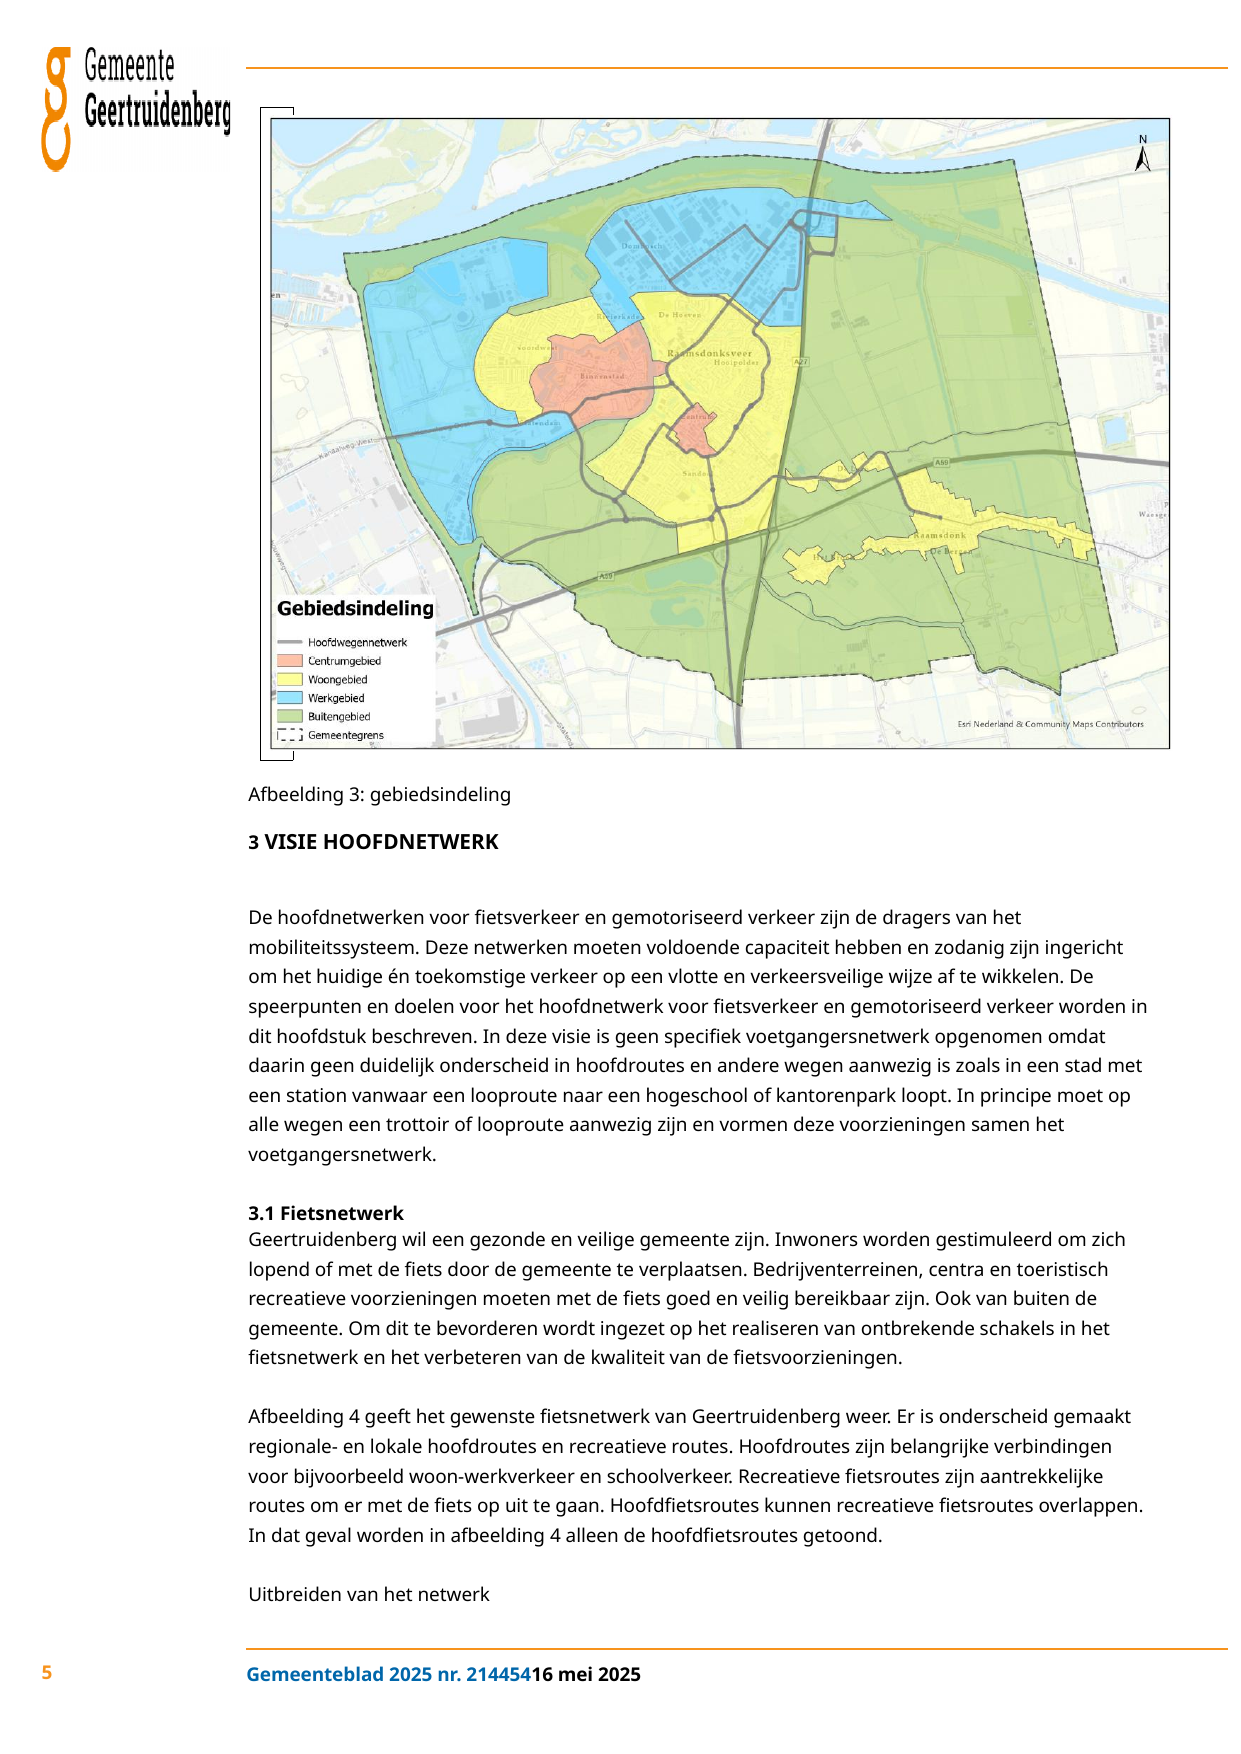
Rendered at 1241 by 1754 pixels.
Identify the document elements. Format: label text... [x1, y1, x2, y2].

text 3 VISIE HOOFDNETWERK [248, 827, 1152, 855]
text Uitbreiden van het netwerk [248, 1581, 1152, 1607]
text De hoofdnetwerken voor fietsverkeer en gemotoriseerd verkeer zijn de dragers van het mobiliteitssysteem. Deze netwerken moeten voldoende capaciteit hebben en zodanig zijn ingericht om het huidige én toekomstige verkeer op een vlotte en verkeersveilige wijze af te wikkelen. De speerpunten en doelen voor het hoofdnetwerk voor fietsverkeer en gemotoriseerd verkeer worden in dit hoofdstuk beschreven. In deze visie is geen specifiek voetgangersnetwerk opgenomen omdat daarin geen duidelijk onderscheid in hoofdroutes en andere wegen aanwezig is zoals in een stad met een station vanwaar een looproute naar een hogeschool of kantorenpark loopt. In principe moet op alle wegen een trottoir of looproute aanwezig zijn en vormen deze voorzieningen samen het voetgangersnetwerk. [248, 904, 1152, 1167]
picture [268, 115, 1173, 751]
text Geertruidenberg wil een gezonde en veilige gemeente zijn. Inwoners worden gestimuleerd om zich lopend of met de fiets door de gemeente te verplaatsen. Bedrijventerreinen, centra en toeristisch recreatieve voorzieningen moeten met de fiets goed en veilig bereikbaar zijn. Ook van buiten de gemeente. Om dit te bevorderen wordt ingezet op het realiseren van ontbrekende schakels in het fietsnetwerk en het verbeteren van de kwaliteit van de fietsvoorzieningen. [248, 1226, 1152, 1370]
text Afbeelding 4 geeft het gewenste fietsnetwerk van Geertruidenberg weer. Er is onderscheid gemaakt regionale- en lokale hoofdroutes en recreatieve routes. Hoofdroutes zijn belangrijke verbindingen voor bijvoorbeeld woon-werkverkeer en schoolverkeer. Recreatieve fietsroutes zijn aantrekkelijke routes om er met de fiets op uit te gaan. Hoofdfietsroutes kunnen recreatieve fietsroutes overlappen. In dat geval worden in afbeelding 4 alleen de hoofdfietsroutes getoond. [248, 1404, 1152, 1548]
text Afbeelding 3: gebiedsindeling [248, 781, 1152, 807]
picture [41, 47, 231, 172]
text 3.1 Fietsnetwerk [248, 1200, 1152, 1226]
